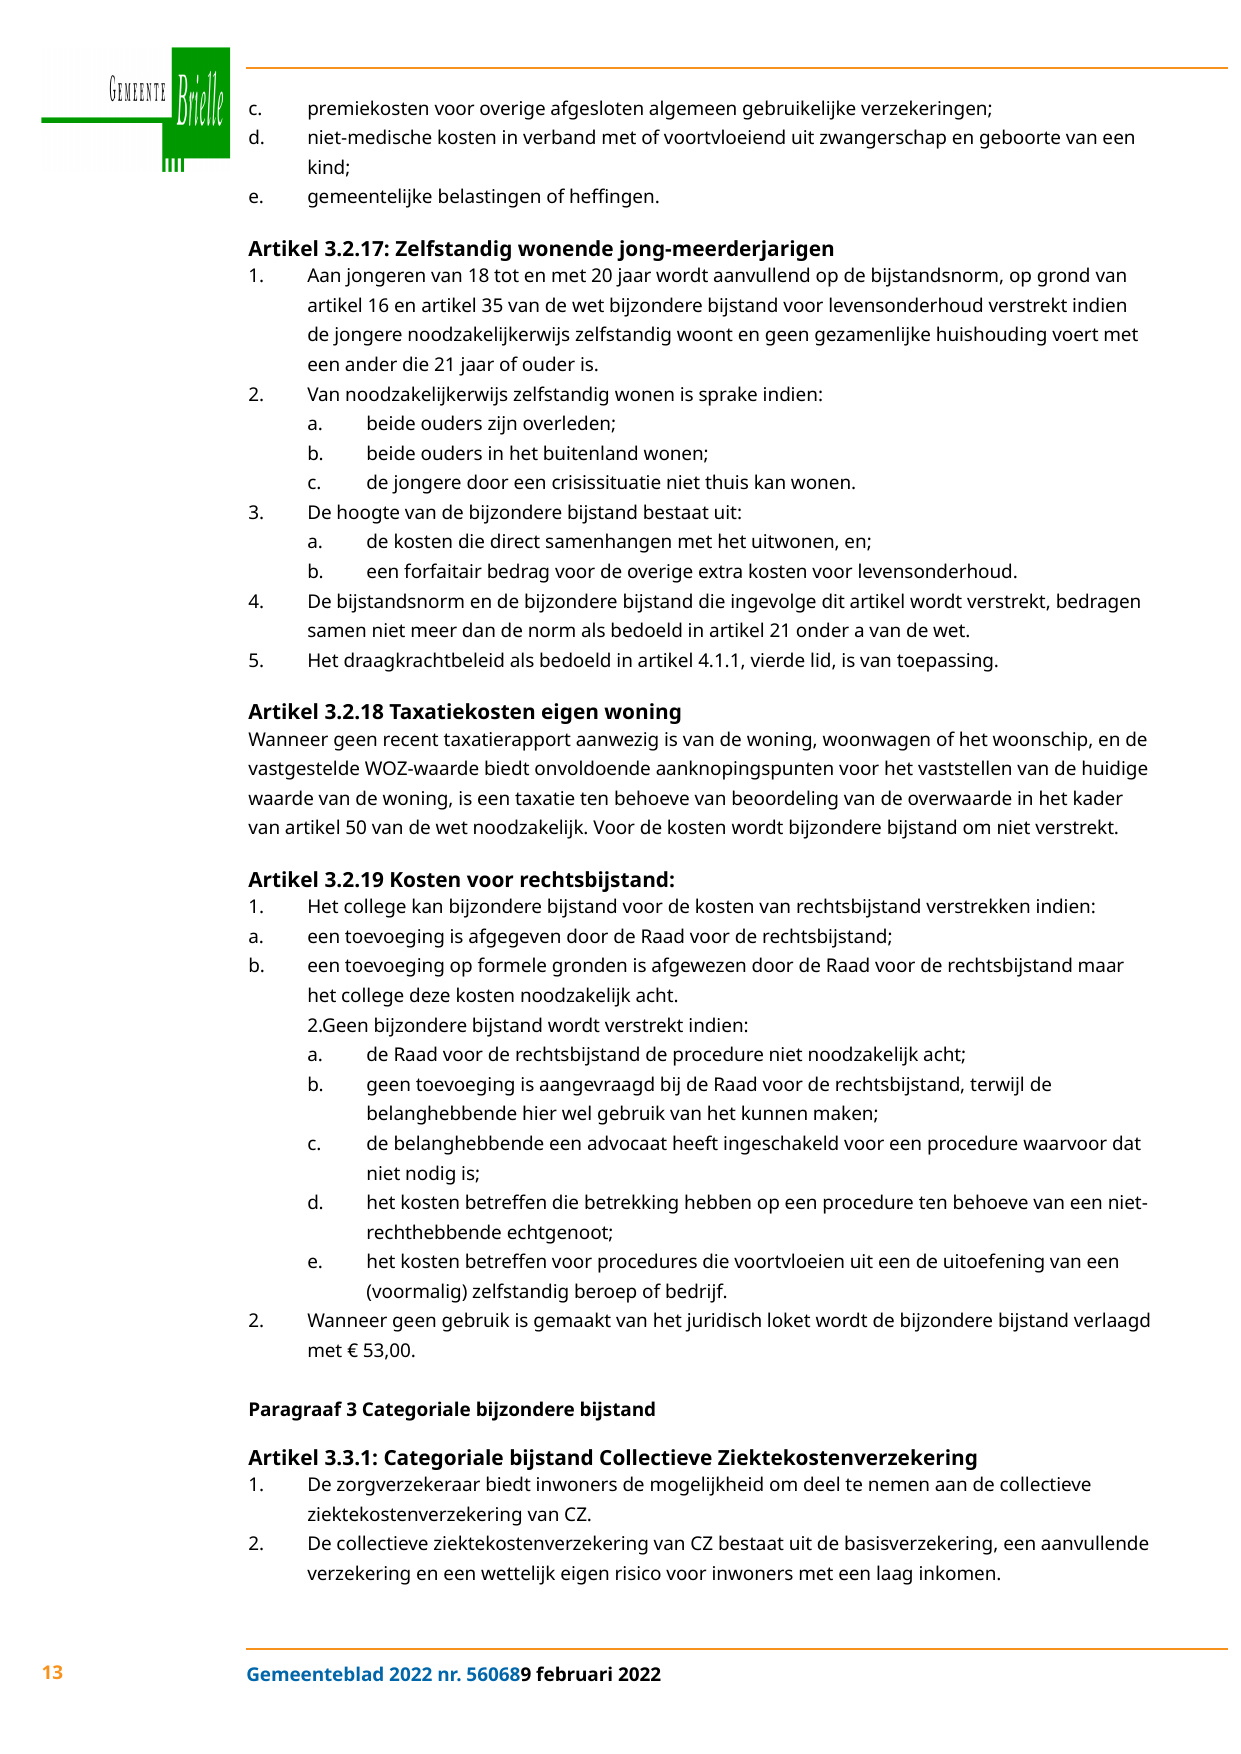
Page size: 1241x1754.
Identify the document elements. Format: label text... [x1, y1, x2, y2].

list De hoogte van de bijzondere bijstand bestaat uit: [248, 499, 1152, 525]
list de belanghebbende een advocaat heeft ingeschakeld voor een procedure waarvoor dat niet nodig is; [307, 1130, 1152, 1185]
text Paragraaf 3 Categoriale bijzondere bijstand [248, 1396, 1152, 1422]
list beide ouders zijn overleden; [307, 410, 1152, 436]
text Wanneer geen recent taxatierapport aanwezig is van de woning, woonwagen of het woonschip, en de vastgestelde WOZ-waarde biedt onvoldoende aanknopingspunten voor het vaststellen van de huidige waarde van de woning, is een taxatie ten behoeve van beoordeling van de overwaarde in het kader van artikel 50 van de wet noodzakelijk. Voor de kosten wordt bijzondere bijstand om niet verstrekt. [248, 726, 1152, 840]
list De zorgverzekeraar biedt inwoners de mogelijkheid om deel te nemen aan de collectieve ziektekostenverzekering van CZ. [248, 1471, 1152, 1527]
list De bijstandsnorm en de bijzondere bijstand die ingevolge dit artikel wordt verstrekt, bedragen samen niet meer dan de norm als bedoeld in artikel 21 onder a van de wet. [248, 588, 1152, 643]
list het kosten betreffen voor procedures die voortvloeien uit een de uitoefening van een (voormalig) zelfstandig beroep of bedrijf. [307, 1248, 1152, 1304]
list Wanneer geen gebruik is gemaakt van het juridisch loket wordt de bijzondere bijstand verlaagd met € 53,00. [248, 1308, 1152, 1363]
list beide ouders in het buitenland wonen; [307, 440, 1152, 466]
list Van noodzakelijkerwijs zelfstandig wonen is sprake indien: [248, 381, 1152, 406]
list Aan jongeren van 18 tot en met 20 jaar wordt aanvullend op de bijstandsnorm, op grond van artikel 16 en artikel 35 van de wet bijzondere bijstand voor levensonderhoud verstrekt indien de jongere noodzakelijkerwijs zelfstandig woont en geen gezamenlijke huishouding voert met een ander die 21 jaar of ouder is. [248, 262, 1152, 377]
list Het draagkrachtbeleid als bedoeld in artikel 4.1.1, vierde lid, is van toepassing. [248, 647, 1152, 673]
text Artikel 3.3.1: Categoriale bijstand Collectieve Ziektekostenverzekering [248, 1443, 1152, 1471]
list een toevoeging is afgegeven door de Raad voor de rechtsbijstand; [248, 923, 1152, 949]
text Artikel 3.2.17: Zelfstandig wonende jong-meerderjarigen [248, 234, 1152, 262]
list het kosten betreffen die betrekking hebben op een procedure ten behoeve van een niet-rechthebbende echtgenoot; [307, 1189, 1152, 1244]
list gemeentelijke belastingen of heffingen. [248, 183, 1152, 209]
list geen toevoeging is aangevraagd bij de Raad voor de rechtsbijstand, terwijl de belanghebbende hier wel gebruik van het kunnen maken; [307, 1071, 1152, 1126]
text Artikel 3.2.18 Taxatiekosten eigen woning [248, 697, 1152, 726]
list premiekosten voor overige afgesloten algemeen gebruikelijke verzekeringen; [248, 95, 1152, 121]
picture [41, 47, 231, 172]
list de jongere door een crisissituatie niet thuis kan wonen. [307, 469, 1152, 495]
list De collectieve ziektekostenverzekering van CZ bestaat uit de basisverzekering, een aanvullende verzekering en een wettelijk eigen risico voor inwoners met een laag inkomen. [248, 1531, 1152, 1586]
list 2.Geen bijzondere bijstand wordt verstrekt indien: [248, 1012, 1152, 1037]
list de kosten die direct samenhangen met het uitwonen, en; [307, 529, 1152, 554]
text Artikel 3.2.19 Kosten voor rechtsbijstand: [248, 865, 1152, 893]
list niet-medische kosten in verband met of voortvloeiend uit zwangerschap en geboorte van een kind; [248, 124, 1152, 180]
list de Raad voor de rechtsbijstand de procedure niet noodzakelijk acht; [307, 1041, 1152, 1067]
list een toevoeging op formele gronden is afgewezen door de Raad voor de rechtsbijstand maar het college deze kosten noodzakelijk acht. [248, 953, 1152, 1008]
list Het college kan bijzondere bijstand voor de kosten van rechtsbijstand verstrekken indien: [248, 893, 1152, 919]
list een forfaitair bedrag voor de overige extra kosten voor levensonderhoud. [307, 558, 1152, 584]
